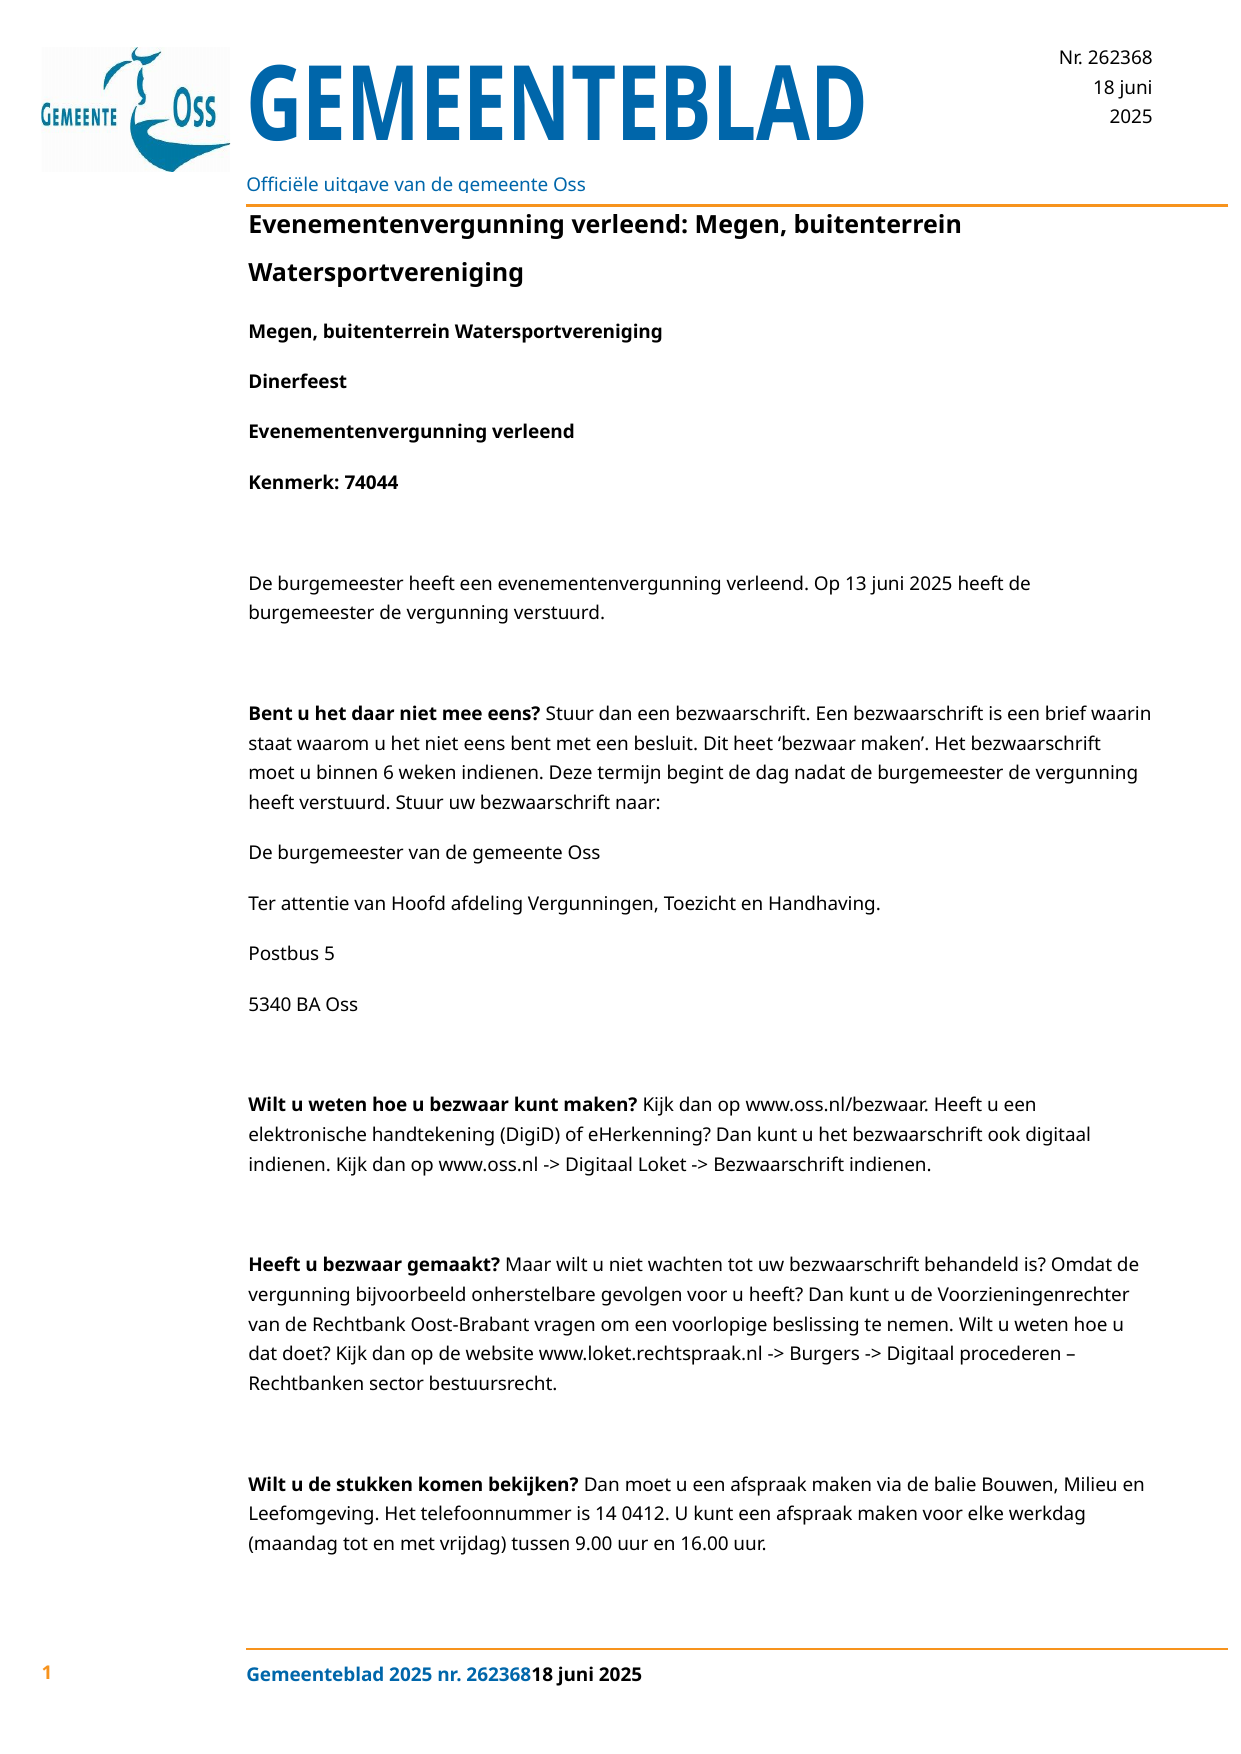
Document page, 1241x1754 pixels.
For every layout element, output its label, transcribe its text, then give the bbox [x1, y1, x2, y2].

text Evenementenvergunning verleend: Megen, buitenterrein Watersportvereniging [248, 207, 1152, 288]
text Kenmerk: 74044 [248, 469, 1152, 495]
text Wilt u weten hoe u bezwaar kunt maken? Kijk dan op www.oss.nl/bezwaar. Heeft u een elektronische handtekening (DigiD) of eHerkenning? Dan kunt u het bezwaarschrift ook digitaal indienen. Kijk dan op www.oss.nl -> Digitaal Loket -> Bezwaarschrift indienen. [248, 1092, 1152, 1177]
text Postbus 5 [248, 940, 1152, 966]
text Wilt u de stukken komen bekijken? Dan moet u een afspraak maken via de balie Bouwen, Milieu en Leefomgeving. Het telefoonnummer is 14 0412. U kunt een afspraak maken voor elke werkdag (maandag tot en met vrijdag) tussen 9.00 uur en 16.00 uur. [248, 1471, 1152, 1556]
text Megen, buitenterrein Watersportvereniging [248, 318, 1152, 344]
text Dinerfeest [248, 368, 1152, 394]
text De burgemeester heeft een evenementenvergunning verleend. Op 13 juni 2025 heeft de burgemeester de vergunning verstuurd. [248, 570, 1152, 625]
text Evenementenvergunning verleend [248, 419, 1152, 444]
text De burgemeester van de gemeente Oss [248, 839, 1152, 865]
text Bent u het daar niet mee eens? Stuur dan een bezwaarschrift. Een bezwaarschrift is een brief waarin staat waarom u het niet eens bent met een besluit. Dit heet ‘bezwaar maken’. Het bezwaarschrift moet u binnen 6 weken indienen. Deze termijn begint de dag nadat de burgemeester de vergunning heeft verstuurd. Stuur uw bezwaarschrift naar: [248, 700, 1152, 815]
picture [41, 47, 231, 172]
text Heeft u bezwaar gemaakt? Maar wilt u niet wachten tot uw bezwaarschrift behandeld is? Omdat de vergunning bijvoorbeeld onherstelbare gevolgen voor u heeft? Dan kunt u de Voorzieningenrechter van de Rechtbank Oost-Brabant vragen om een voorlopige beslissing te nemen. Wilt u weten hoe u dat doet? Kijk dan op de website www.loket.rechtspraak.nl -> Burgers -> Digitaal procederen – Rechtbanken sector bestuursrecht. [248, 1252, 1152, 1396]
text 5340 BA Oss [248, 991, 1152, 1017]
text Ter attentie van Hoofd afdeling Vergunningen, Toezicht en Handhaving. [248, 890, 1152, 916]
